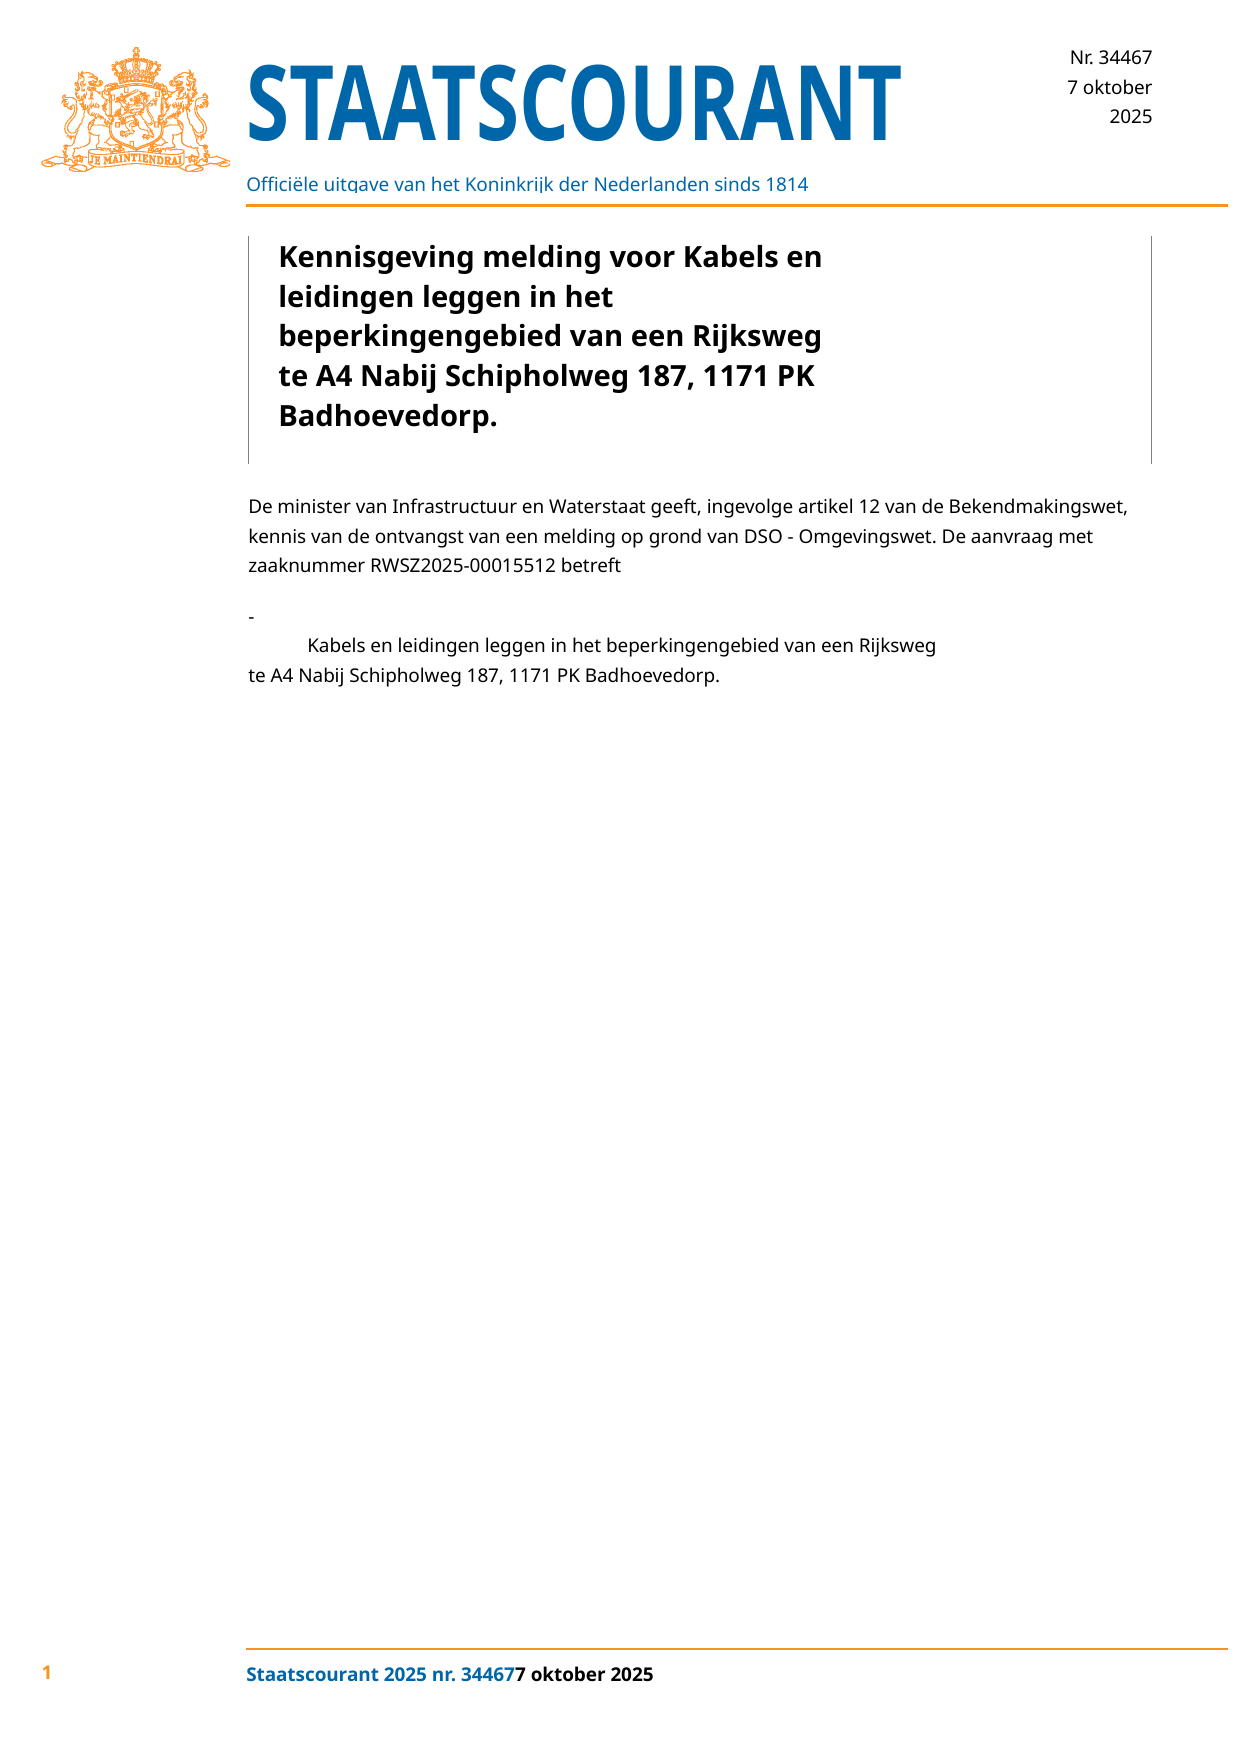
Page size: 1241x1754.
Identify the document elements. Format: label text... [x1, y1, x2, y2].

table_header Kennisgeving melding voor Kabels en leidingen leggen in het beperkingengebied van een Rijksweg te A4 Nabij Schipholweg 187, 1171 PK Badhoevedorp. [249, 236, 850, 464]
table_header [850, 414, 1151, 464]
table_header [850, 236, 912, 413]
list Kabels en leidingen leggen in het beperkingengebied van een Rijksweg [248, 632, 1152, 658]
table_header [1090, 236, 1151, 413]
text te A4 Nabij Schipholweg 187, 1171 PK Badhoevedorp. [248, 662, 1152, 688]
picture [912, 236, 1090, 414]
picture [41, 47, 231, 172]
text De minister van Infrastructuur en Waterstaat geeft, ingevolge artikel 12 van de Bekendmakingswet, kennis van de ontvangst van een melding op grond van DSO - Omgevingswet. De aanvraag met zaaknummer RWSZ2025-00015512 betreft [248, 493, 1152, 578]
